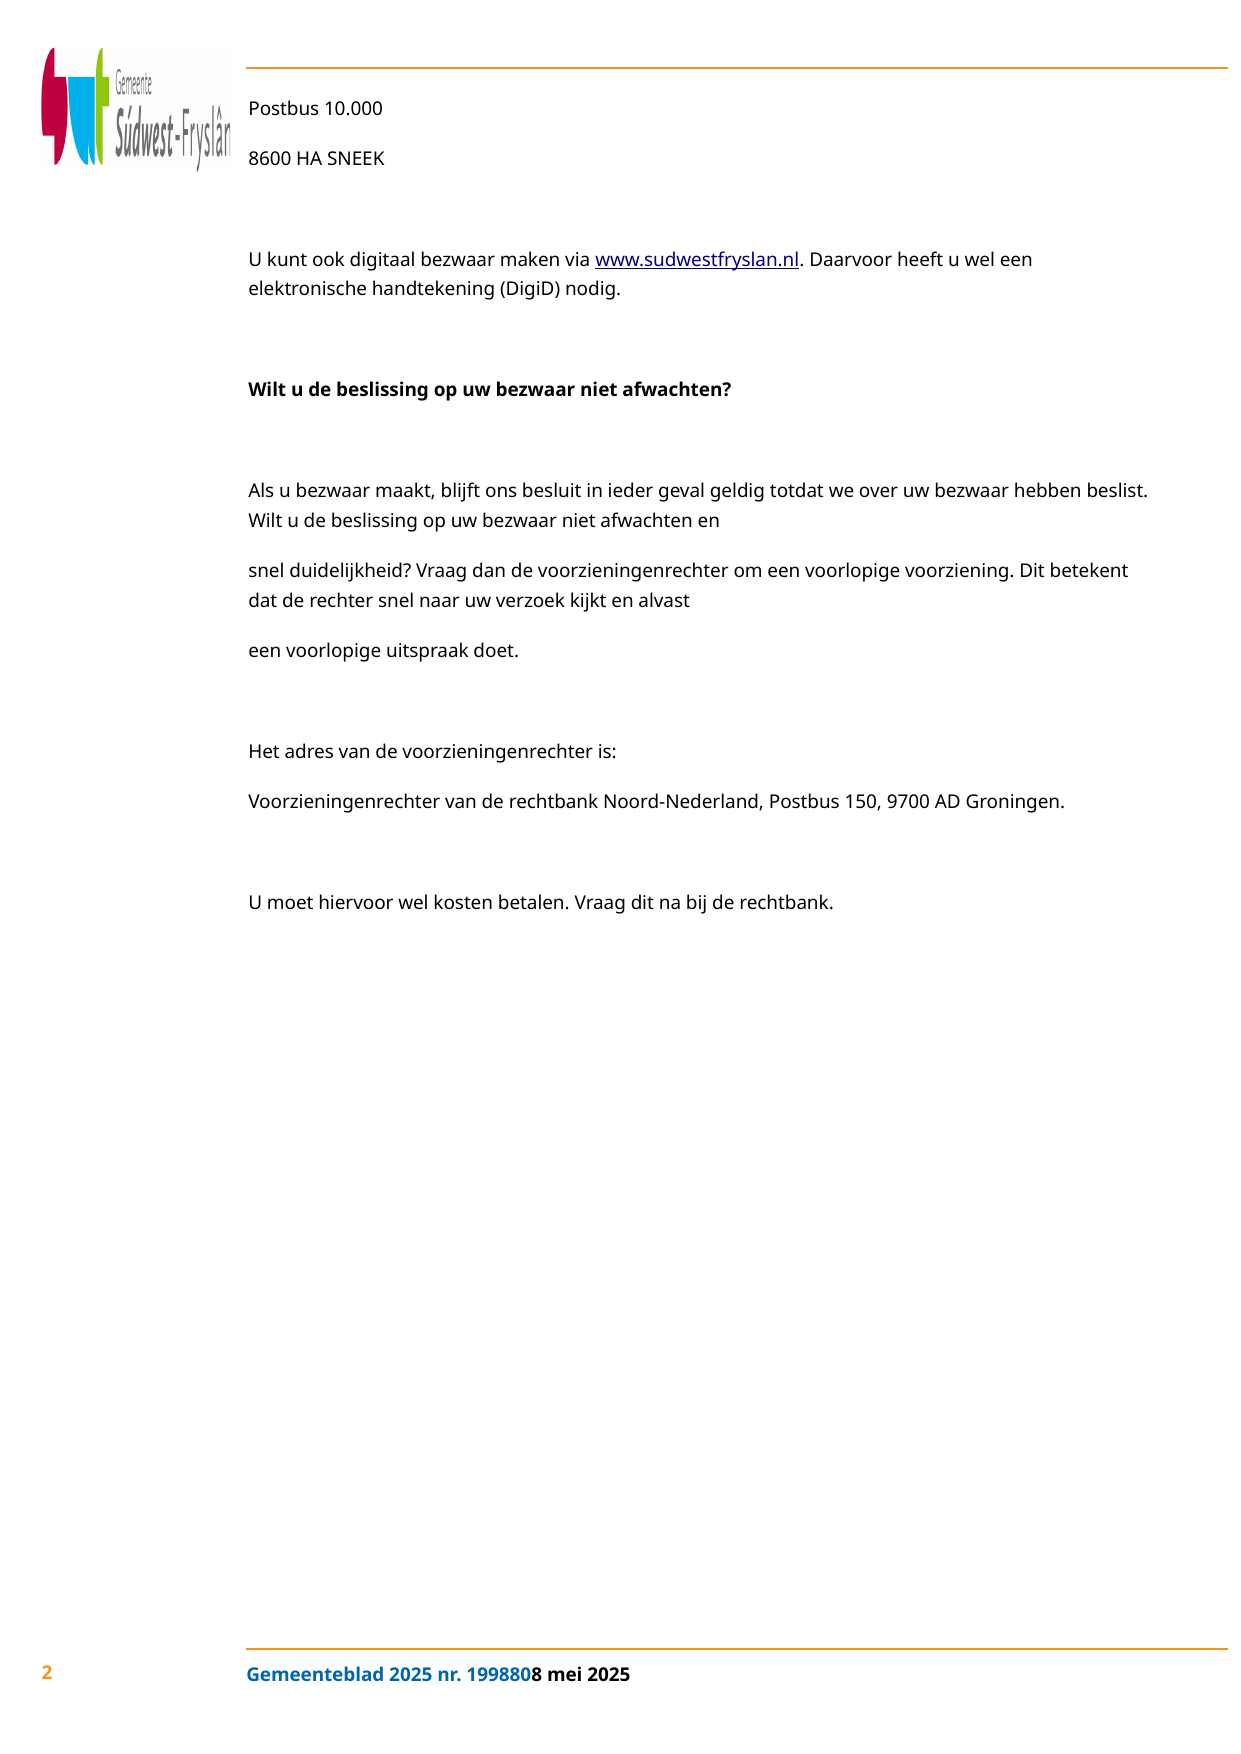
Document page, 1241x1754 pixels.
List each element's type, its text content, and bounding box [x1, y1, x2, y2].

text Wilt u de beslissing op uw bezwaar niet afwachten? [248, 376, 1152, 402]
picture [41, 47, 231, 172]
text Voorzieningenrechter van de rechtbank Noord-Nederland, Postbus 150, 9700 AD Groningen. [248, 788, 1152, 814]
text Als u bezwaar maakt, blijft ons besluit in ieder geval geldig totdat we over uw bezwaar hebben beslist. Wilt u de beslissing op uw bezwaar niet afwachten en [248, 477, 1152, 533]
text 8600 HA SNEEK [248, 145, 1152, 171]
text Het adres van de voorzieningenrechter is: [248, 738, 1152, 764]
text U moet hiervoor wel kosten betalen. Vraag dit na bij de rechtbank. [248, 889, 1152, 915]
text U kunt ook digitaal bezwaar maken via www.sudwestfryslan.nl. Daarvoor heeft u wel een elektronische handtekening (DigiD) nodig. [248, 246, 1152, 301]
text een voorlopige uitspraak doet. [248, 637, 1152, 663]
text snel duidelijkheid? Vraag dan de voorzieningenrechter om een voorlopige voorziening. Dit betekent dat de rechter snel naar uw verzoek kijkt en alvast [248, 557, 1152, 613]
text Postbus 10.000 [248, 95, 1152, 121]
